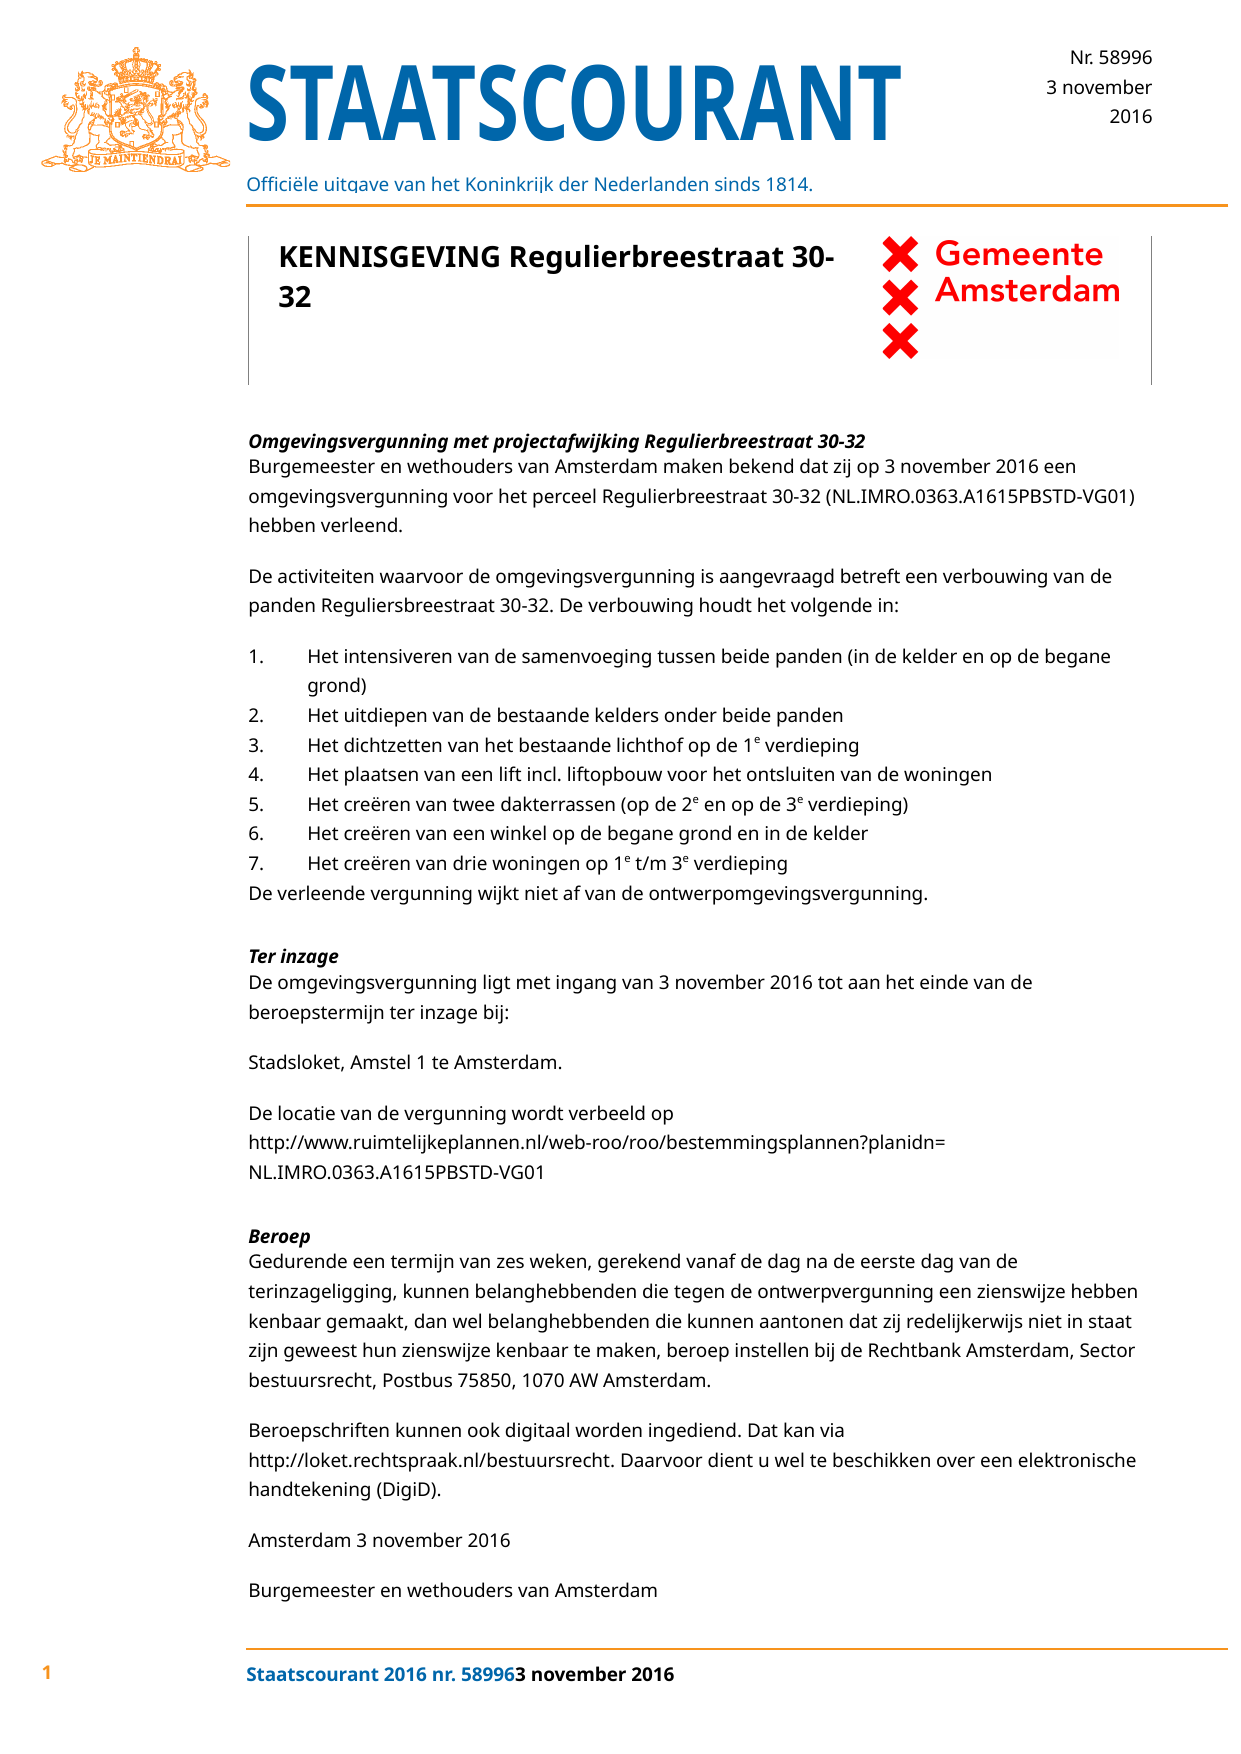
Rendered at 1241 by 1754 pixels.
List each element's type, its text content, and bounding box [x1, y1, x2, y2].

text De verleende vergunning wijkt niet af van de ontwerpomgevingsvergunning. [248, 880, 1152, 906]
picture [41, 47, 231, 172]
text Gedurende een termijn van zes weken, gerekend vanaf de dag na de eerste dag van de terinzageligging, kunnen belanghebbenden die tegen de ontwerpvergunning een zienswijze hebben kenbaar gemaakt, dan wel belanghebbenden die kunnen aantonen dat zij redelijkerwijs niet in staat zijn geweest hun zienswijze kenbaar te maken, beroep instellen bij de Rechtbank Amsterdam, Sector bestuursrecht, Postbus 75850, 1070 AW Amsterdam. [248, 1249, 1152, 1393]
picture [882, 236, 1119, 359]
list Het intensiveren van de samenvoeging tussen beide panden (in de kelder en op de begane grond) [248, 643, 1152, 698]
text Beroep [248, 1223, 1152, 1249]
list Het creëren van drie woningen op 1e t/m 3e verdieping [248, 850, 1152, 876]
list Het creëren van twee dakterrassen (op de 2e en op de 3e verdieping) [248, 791, 1152, 817]
table_header [850, 236, 1151, 385]
list Het dichtzetten van het bestaande lichthof op de 1e verdieping [248, 732, 1152, 758]
text De locatie van de vergunning wordt verbeeld op http://www.ruimtelijkeplannen.nl/web-roo/roo/bestemmingsplannen?planidn= NL.IMRO.0363.A1615PBSTD-VG01 [248, 1100, 1152, 1185]
text Beroepschriften kunnen ook digitaal worden ingediend. Dat kan via http://loket.rechtspraak.nl/bestuursrecht. Daarvoor dient u wel te beschikken over een elektronische handtekening (DigiD). [248, 1417, 1152, 1502]
text Amsterdam 3 november 2016 [248, 1527, 1152, 1553]
text Burgemeester en wethouders van Amsterdam maken bekend dat zij op 3 november 2016 een omgevingsvergunning voor het perceel Regulierbreestraat 30-32 (NL.IMRO.0363.A1615PBSTD-VG01) hebben verleend. [248, 453, 1152, 538]
list Het creëren van een winkel op de begane grond en in de kelder [248, 821, 1152, 846]
table_header KENNISGEVING Regulierbreestraat 30-32 [249, 236, 850, 385]
text Omgevingsvergunning met projectafwijking Regulierbreestraat 30-32 [248, 428, 1152, 453]
text Stadsloket, Amstel 1 te Amsterdam. [248, 1049, 1152, 1075]
list Het uitdiepen van de bestaande kelders onder beide panden [248, 702, 1152, 728]
list Het plaatsen van een lift incl. liftopbouw voor het ontsluiten van de woningen [248, 761, 1152, 787]
text De omgevingsvergunning ligt met ingang van 3 november 2016 tot aan het einde van de beroepstermijn ter inzage bij: [248, 969, 1152, 1025]
text Ter inzage [248, 944, 1152, 969]
text De activiteiten waarvoor de omgevingsvergunning is aangevraagd betreft een verbouwing van de panden Reguliersbreestraat 30-32. De verbouwing houdt het volgende in: [248, 563, 1152, 618]
text Burgemeester en wethouders van Amsterdam [248, 1577, 1152, 1603]
